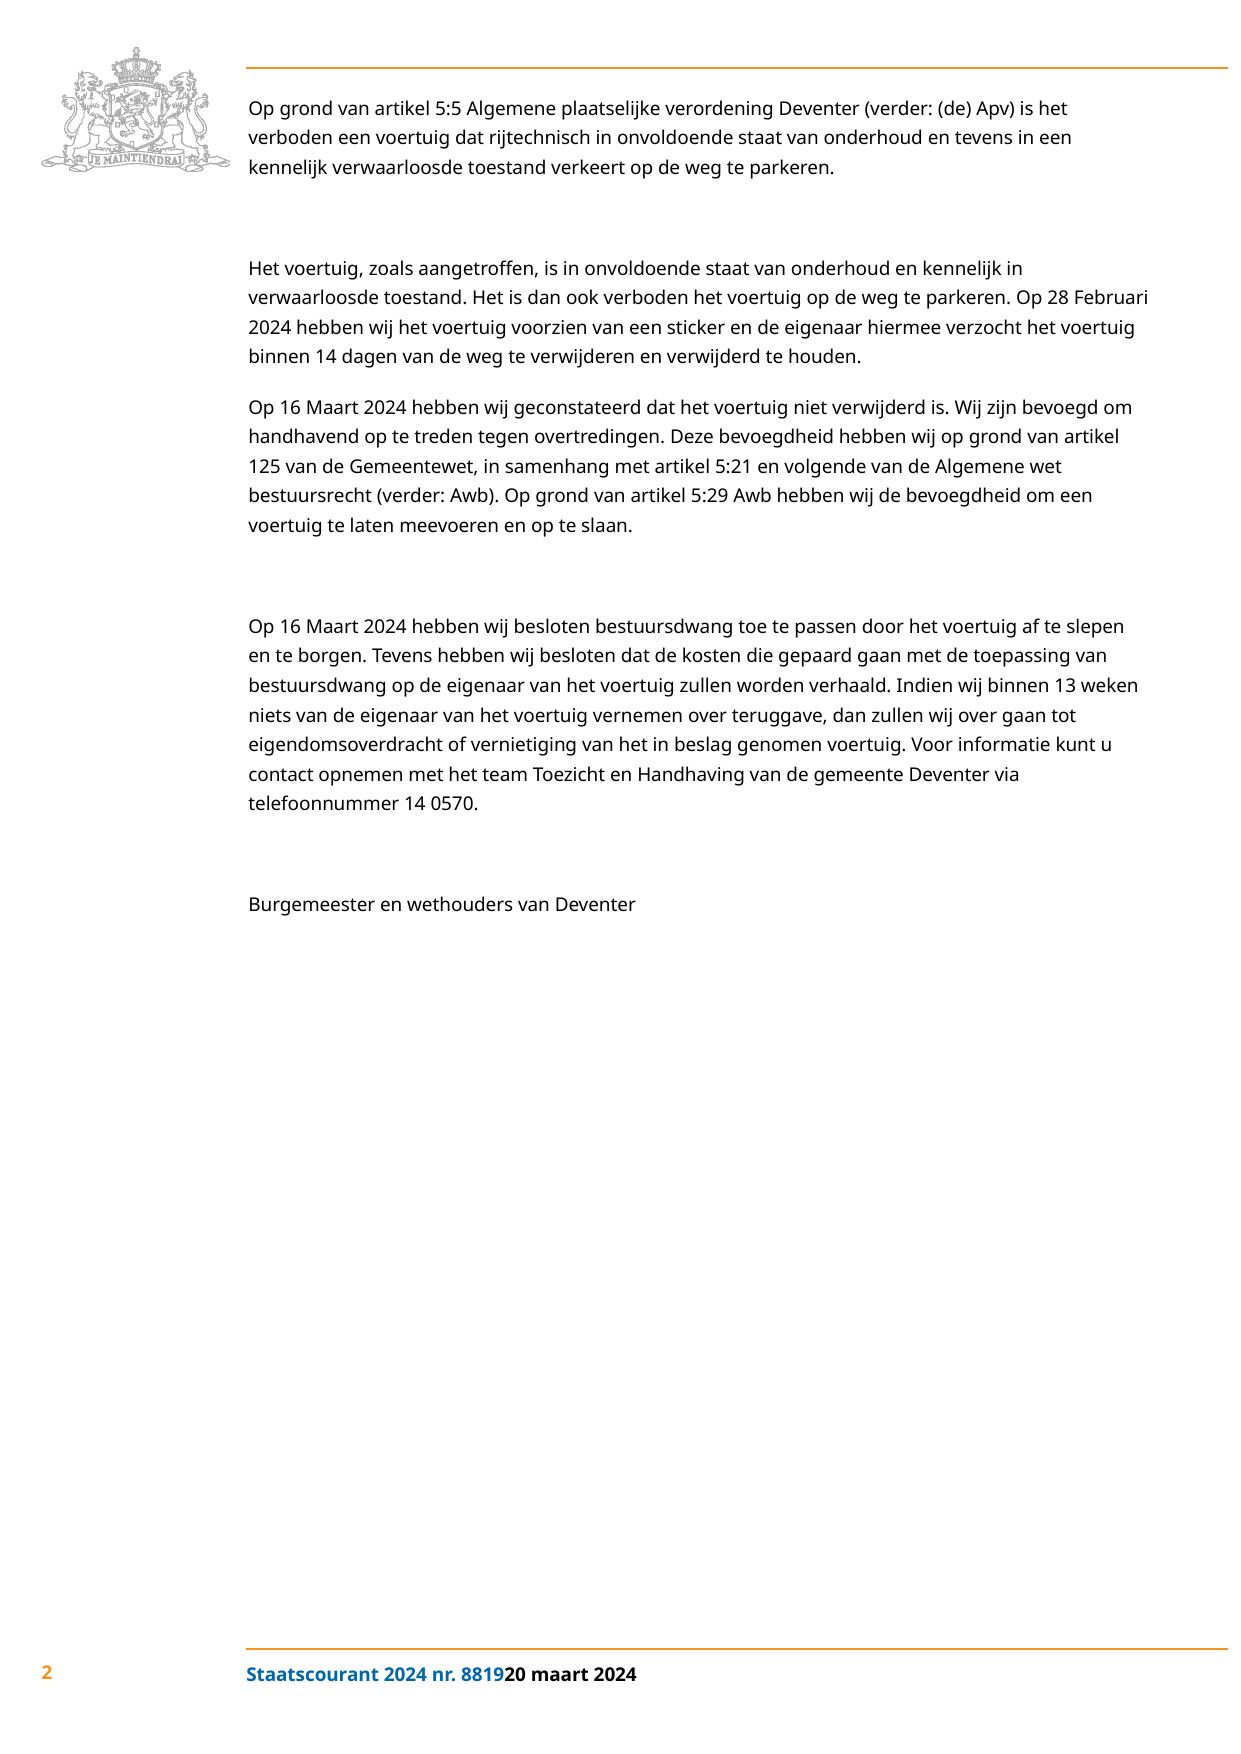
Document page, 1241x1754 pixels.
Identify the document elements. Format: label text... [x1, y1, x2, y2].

picture [41, 47, 231, 172]
text Burgemeester en wethouders van Deventer [248, 891, 1152, 917]
text Het voertuig, zoals aangetroffen, is in onvoldoende staat van onderhoud en kennelijk in verwaarloosde toestand. Het is dan ook verboden het voertuig op de weg te parkeren. Op 28 Februari 2024 hebben wij het voertuig voorzien van een sticker en de eigenaar hiermee verzocht het voertuig binnen 14 dagen van de weg te verwijderen en verwijderd te houden. [248, 255, 1152, 369]
text Op 16 Maart 2024 hebben wij geconstateerd dat het voertuig niet verwijderd is. Wij zijn bevoegd om handhavend op te treden tegen overtredingen. Deze bevoegdheid hebben wij op grond van artikel 125 van de Gemeentewet, in samenhang met artikel 5:21 en volgende van de Algemene wet bestuursrecht (verder: Awb). Op grond van artikel 5:29 Awb hebben wij de bevoegdheid om een voertuig te laten meevoeren en op te slaan. [248, 394, 1152, 538]
text Op 16 Maart 2024 hebben wij besloten bestuursdwang toe te passen door het voertuig af te slepen en te borgen. Tevens hebben wij besloten dat de kosten die gepaard gaan met de toepassing van bestuursdwang op de eigenaar van het voertuig zullen worden verhaald. Indien wij binnen 13 weken niets van de eigenaar van het voertuig vernemen over teruggave, dan zullen wij over gaan tot eigendomsoverdracht of vernietiging van het in beslag genomen voertuig. Voor informatie kunt u contact opnemen met het team Toezicht en Handhaving van de gemeente Deventer via telefoonnummer 14 0570. [248, 613, 1152, 816]
text Op grond van artikel 5:5 Algemene plaatselijke verordening Deventer (verder: (de) Apv) is het verboden een voertuig dat rijtechnisch in onvoldoende staat van onderhoud en tevens in een kennelijk verwaarloosde toestand verkeert op de weg te parkeren. [248, 95, 1152, 180]
